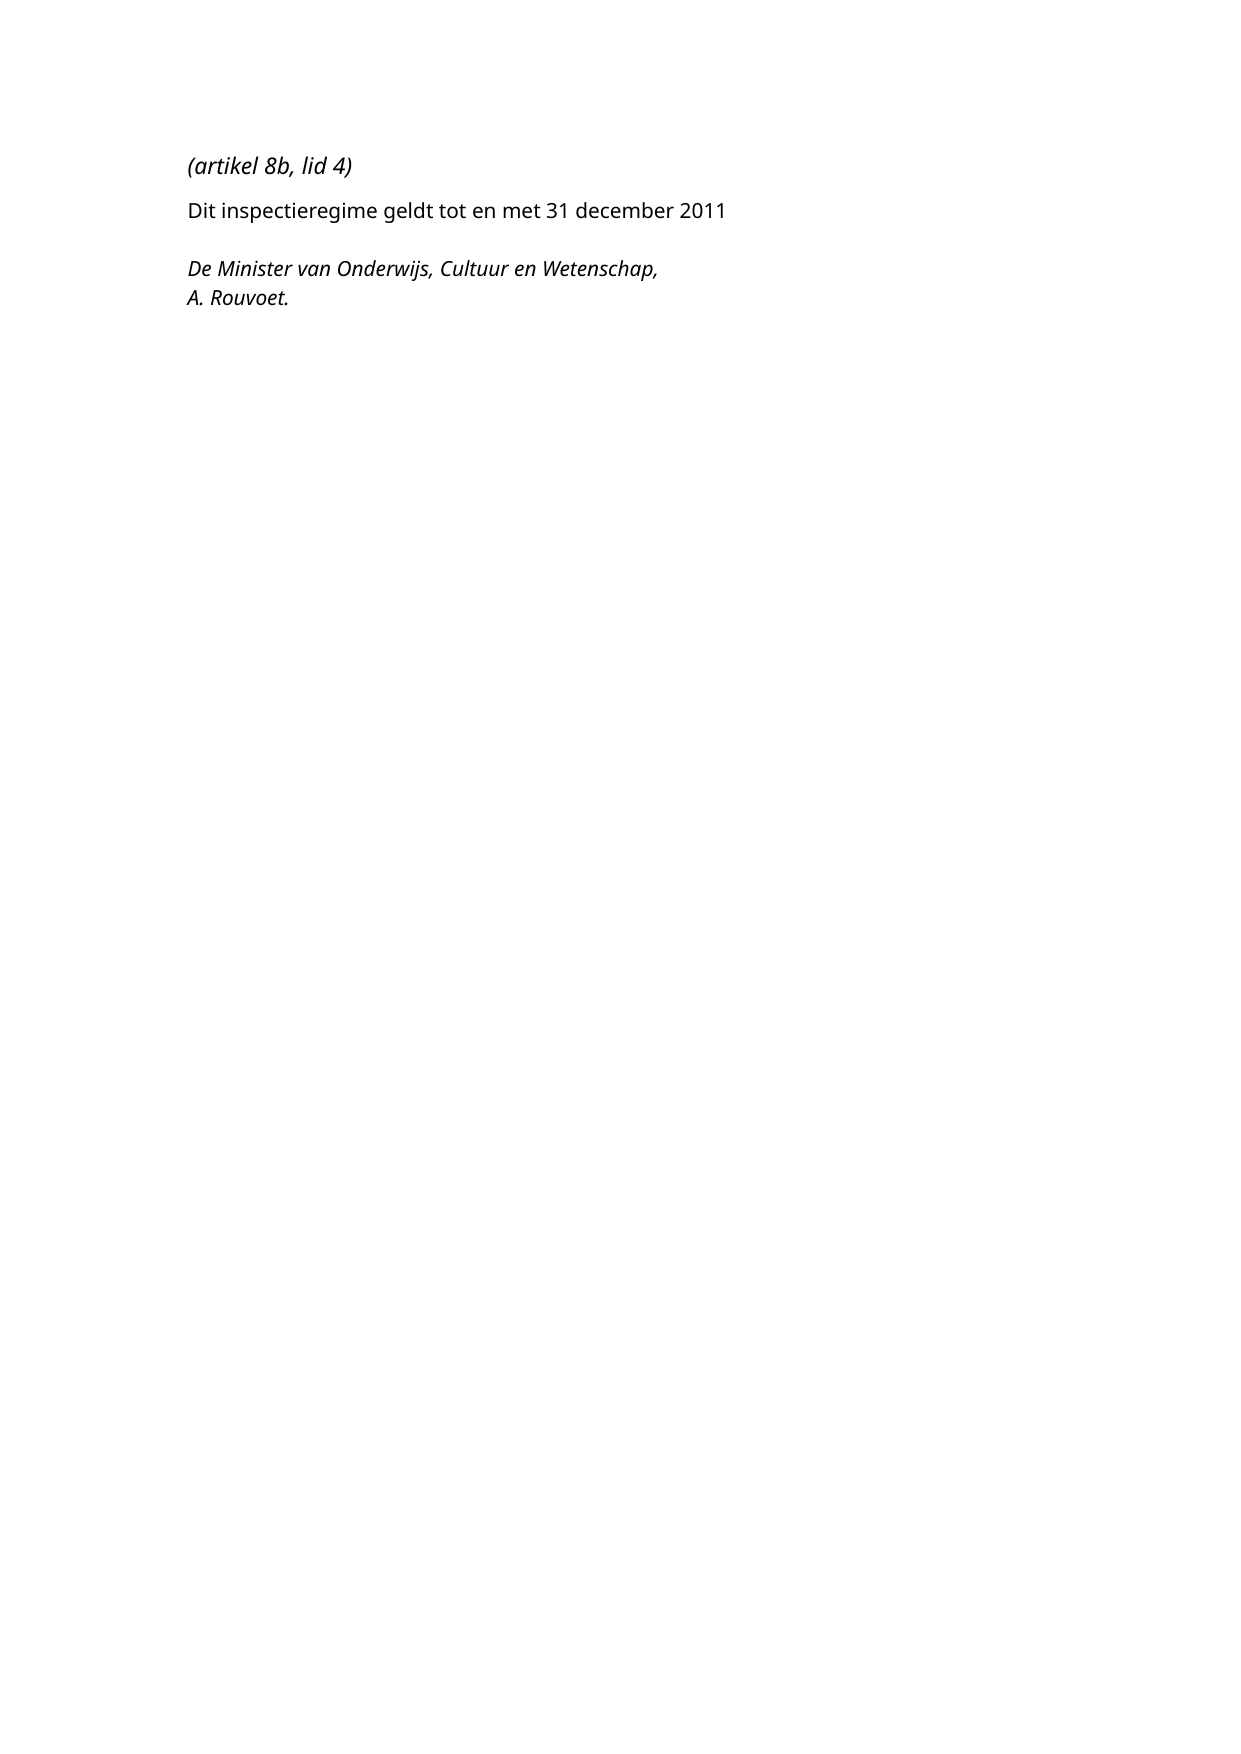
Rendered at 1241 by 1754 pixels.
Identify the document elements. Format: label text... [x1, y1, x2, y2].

subtitle (artikel 8b, lid 4) [187, 150, 1053, 181]
text Dit inspectieregime geldt tot en met 31 december 2011 [187, 196, 1053, 225]
text A. Rouvoet. [187, 283, 1053, 311]
text De Minister van Onderwijs, Cultuur en Wetenschap, [187, 254, 1053, 283]
